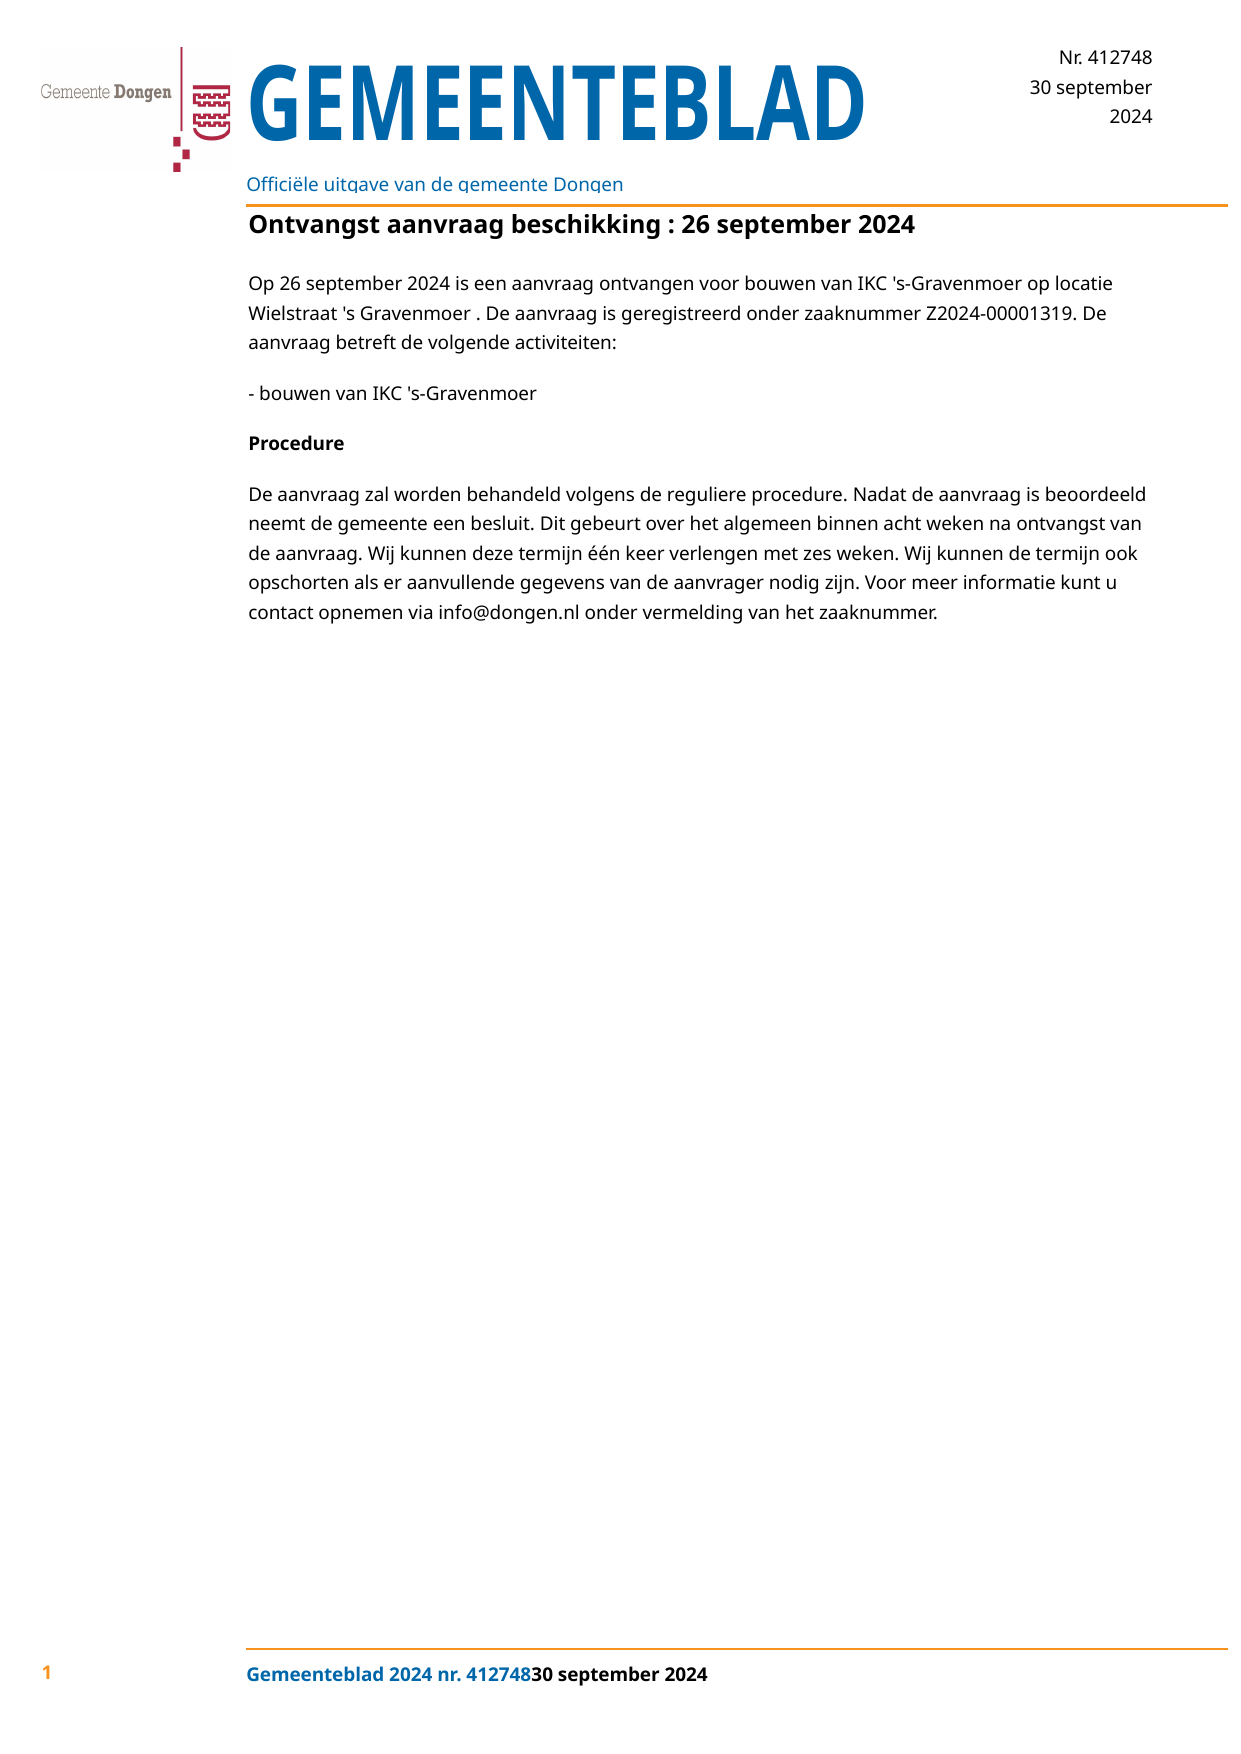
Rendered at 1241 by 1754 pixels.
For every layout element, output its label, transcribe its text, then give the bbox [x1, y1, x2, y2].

text Op 26 september 2024 is een aanvraag ontvangen voor bouwen van IKC 's-Gravenmoer op locatie Wielstraat 's Gravenmoer . De aanvraag is geregistreerd onder zaaknummer Z2024-00001319. De aanvraag betreft de volgende activiteiten: [248, 270, 1152, 355]
text Procedure [248, 430, 1152, 456]
text Ontvangst aanvraag beschikking : 26 september 2024 [248, 207, 1152, 241]
text De aanvraag zal worden behandeld volgens de reguliere procedure. Nadat de aanvraag is beoordeeld neemt de gemeente een besluit. Dit gebeurt over het algemeen binnen acht weken na ontvangst van de aanvraag. Wij kunnen deze termijn één keer verlengen met zes weken. Wij kunnen de termijn ook opschorten als er aanvullende gegevens van de aanvrager nodig zijn. Voor meer informatie kunt u contact opnemen via info@dongen.nl onder vermelding van het zaaknummer. [248, 481, 1152, 625]
text - bouwen van IKC 's-Gravenmoer [248, 380, 1152, 406]
picture [41, 47, 231, 172]
